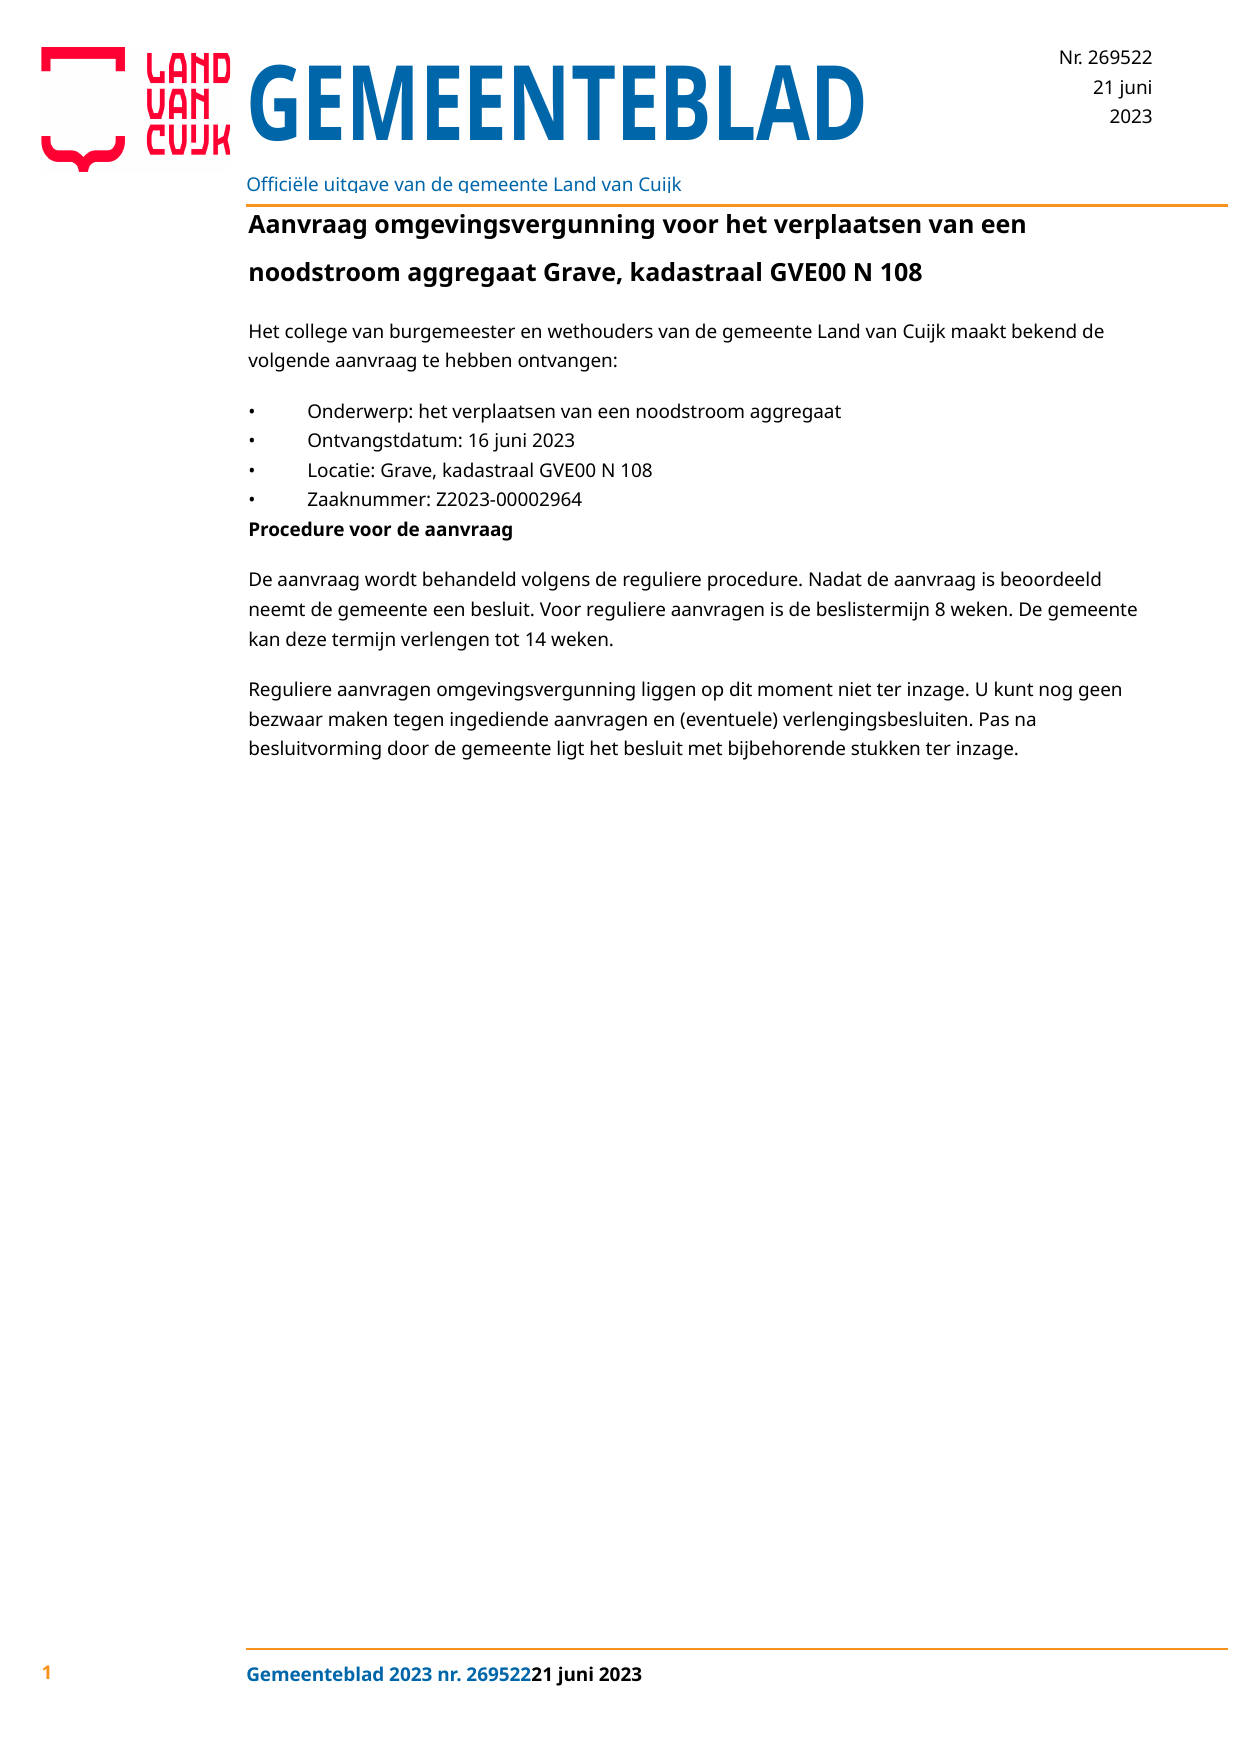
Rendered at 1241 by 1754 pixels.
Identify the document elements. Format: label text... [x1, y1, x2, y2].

list Ontvangstdatum: 16 juni 2023 [248, 427, 1152, 453]
text Het college van burgemeester en wethouders van de gemeente Land van Cuijk maakt bekend de volgende aanvraag te hebben ontvangen: [248, 318, 1152, 373]
picture [41, 47, 231, 172]
list Onderwerp: het verplaatsen van een noodstroom aggregaat [248, 398, 1152, 424]
text De aanvraag wordt behandeld volgens de reguliere procedure. Nadat de aanvraag is beoordeeld neemt de gemeente een besluit. Voor reguliere aanvragen is de beslistermijn 8 weken. De gemeente kan deze termijn verlengen tot 14 weken. [248, 567, 1152, 652]
text Procedure voor de aanvraag [248, 516, 1152, 542]
list Locatie: Grave, kadastraal GVE00 N 108 [248, 457, 1152, 483]
list Zaaknummer: Z2023-00002964 [248, 487, 1152, 512]
text Reguliere aanvragen omgevingsvergunning liggen op dit moment niet ter inzage. U kunt nog geen bezwaar maken tegen ingediende aanvragen en (eventuele) verlengingsbesluiten. Pas na besluitvorming door de gemeente ligt het besluit met bijbehorende stukken ter inzage. [248, 676, 1152, 761]
text Aanvraag omgevingsvergunning voor het verplaatsen van een noodstroom aggregaat Grave, kadastraal GVE00 N 108 [248, 207, 1152, 288]
